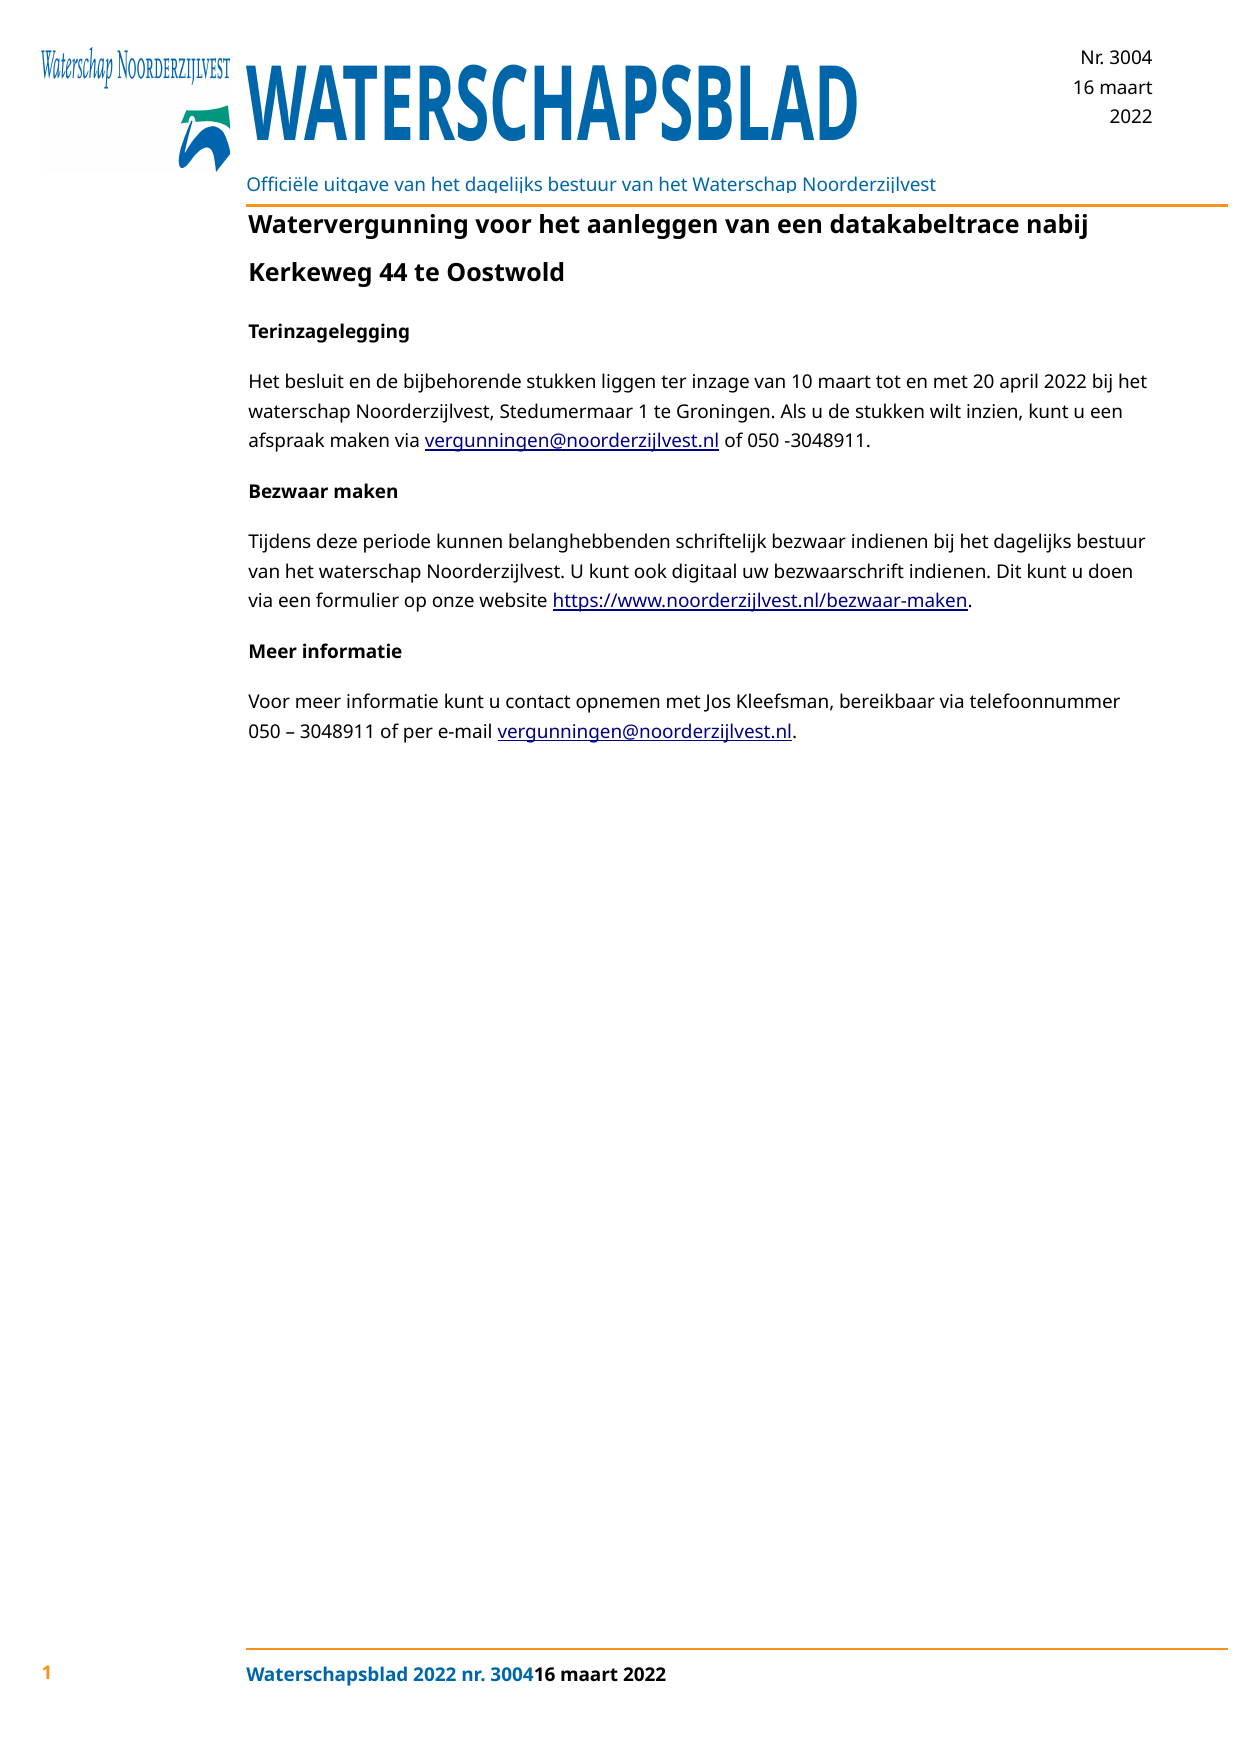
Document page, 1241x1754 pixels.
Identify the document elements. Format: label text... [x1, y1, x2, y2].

text Bezwaar maken [248, 478, 1152, 504]
text Het besluit en de bijbehorende stukken liggen ter inzage van 10 maart tot en met 20 april 2022 bij het waterschap Noorderzijlvest, Stedumermaar 1 te Groningen. Als u de stukken wilt inzien, kunt u een afspraak maken via vergunningen@noorderzijlvest.nl of 050 -3048911. [248, 368, 1152, 453]
text Meer informatie [248, 638, 1152, 664]
text Watervergunning voor het aanleggen van een datakabeltrace nabij Kerkeweg 44 te Oostwold [248, 207, 1152, 288]
text Terinzagelegging [248, 318, 1152, 344]
text Tijdens deze periode kunnen belanghebbenden schriftelijk bezwaar indienen bij het dagelijks bestuur van het waterschap Noorderzijlvest. U kunt ook digitaal uw bezwaarschrift indienen. Dit kunt u doen via een formulier op onze website https://www.noorderzijlvest.nl/bezwaar-maken. [248, 528, 1152, 613]
text Voor meer informatie kunt u contact opnemen met Jos Kleefsman, bereikbaar via telefoonnummer 050 – 3048911 of per e-mail vergunningen@noorderzijlvest.nl. [248, 688, 1152, 744]
picture [41, 47, 231, 172]
